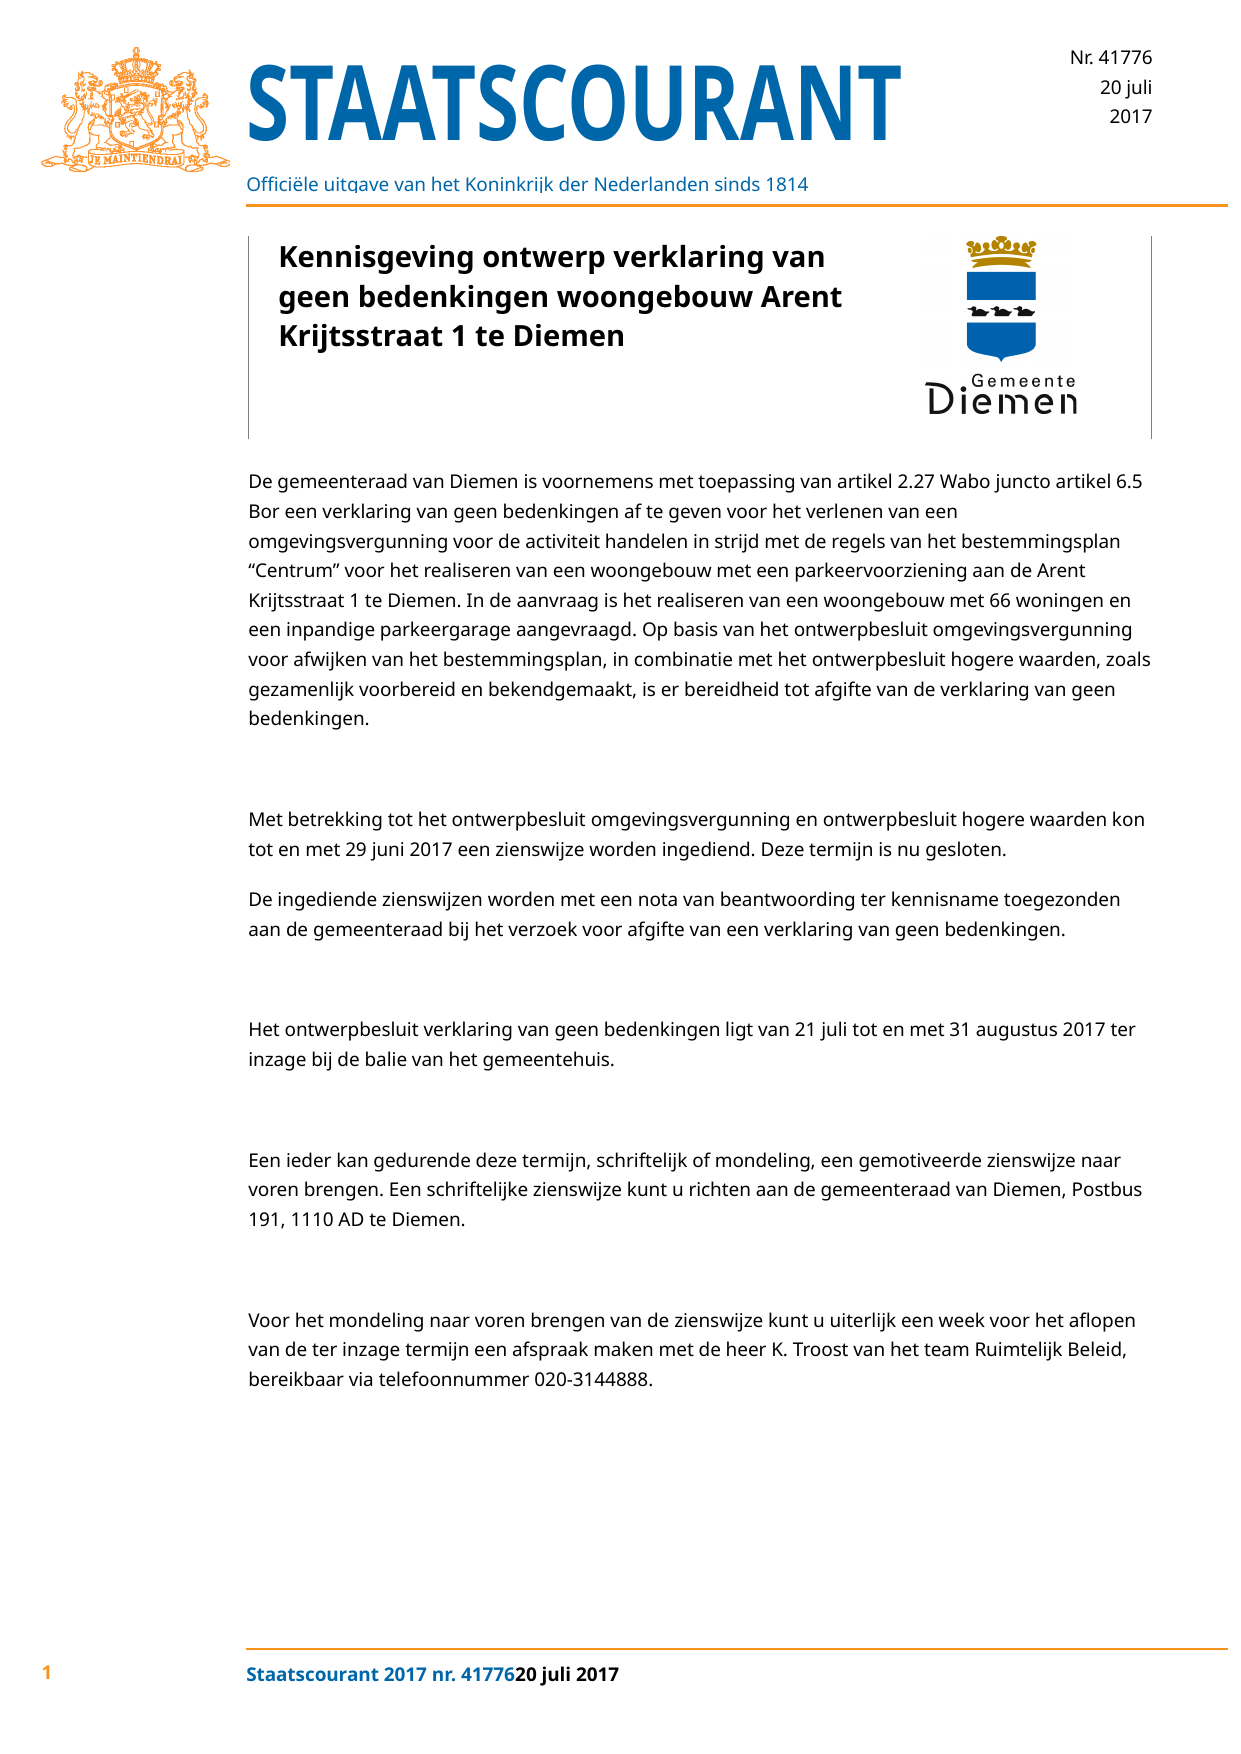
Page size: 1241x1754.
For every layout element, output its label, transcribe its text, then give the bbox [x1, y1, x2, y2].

table_header Kennisgeving ontwerp verklaring van geen bedenkingen woongebouw Arent Krijtsstraat 1 te Diemen [249, 236, 850, 439]
table_header [1077, 236, 1151, 413]
picture [41, 47, 231, 172]
table_header [850, 236, 925, 413]
picture [925, 236, 1077, 414]
text Een ieder kan gedurende deze termijn, schriftelijk of mondeling, een gemotiveerde zienswijze naar voren brengen. Een schriftelijke zienswijze kunt u richten aan de gemeenteraad van Diemen, Postbus 191, 1110 AD te Diemen. [248, 1147, 1152, 1232]
text De ingediende zienswijzen worden met een nota van beantwoording ter kennisname toegezonden aan de gemeenteraad bij het verzoek voor afgifte van een verklaring van geen bedenkingen. [248, 886, 1152, 941]
text Met betrekking tot het ontwerpbesluit omgevingsvergunning en ontwerpbesluit hogere waarden kon tot en met 29 juni 2017 een zienswijze worden ingediend. Deze termijn is nu gesloten. [248, 806, 1152, 861]
text Voor het mondeling naar voren brengen van de zienswijze kunt u uiterlijk een week voor het aflopen van de ter inzage termijn een afspraak maken met de heer K. Troost van het team Ruimtelijk Beleid, bereikbaar via telefoonnummer 020-3144888. [248, 1307, 1152, 1392]
table_header [850, 414, 1151, 439]
text Het ontwerpbesluit verklaring van geen bedenkingen ligt van 21 juli tot en met 31 augustus 2017 ter inzage bij de balie van het gemeentehuis. [248, 1017, 1152, 1072]
text De gemeenteraad van Diemen is voornemens met toepassing van artikel 2.27 Wabo juncto artikel 6.5 Bor een verklaring van geen bedenkingen af te geven voor het verlenen van een omgevingsvergunning voor de activiteit handelen in strijd met de regels van het bestemmingsplan “Centrum” voor het realiseren van een woongebouw met een parkeervoorziening aan de Arent Krijtsstraat 1 te Diemen. In de aanvraag is het realiseren van een woongebouw met 66 woningen en een inpandige parkeergarage aangevraagd. Op basis van het ontwerpbesluit omgevingsvergunning voor afwijken van het bestemmingsplan, in combinatie met het ontwerpbesluit hogere waarden, zoals gezamenlijk voorbereid en bekendgemaakt, is er bereidheid tot afgifte van de verklaring van geen bedenkingen. [248, 469, 1152, 731]
